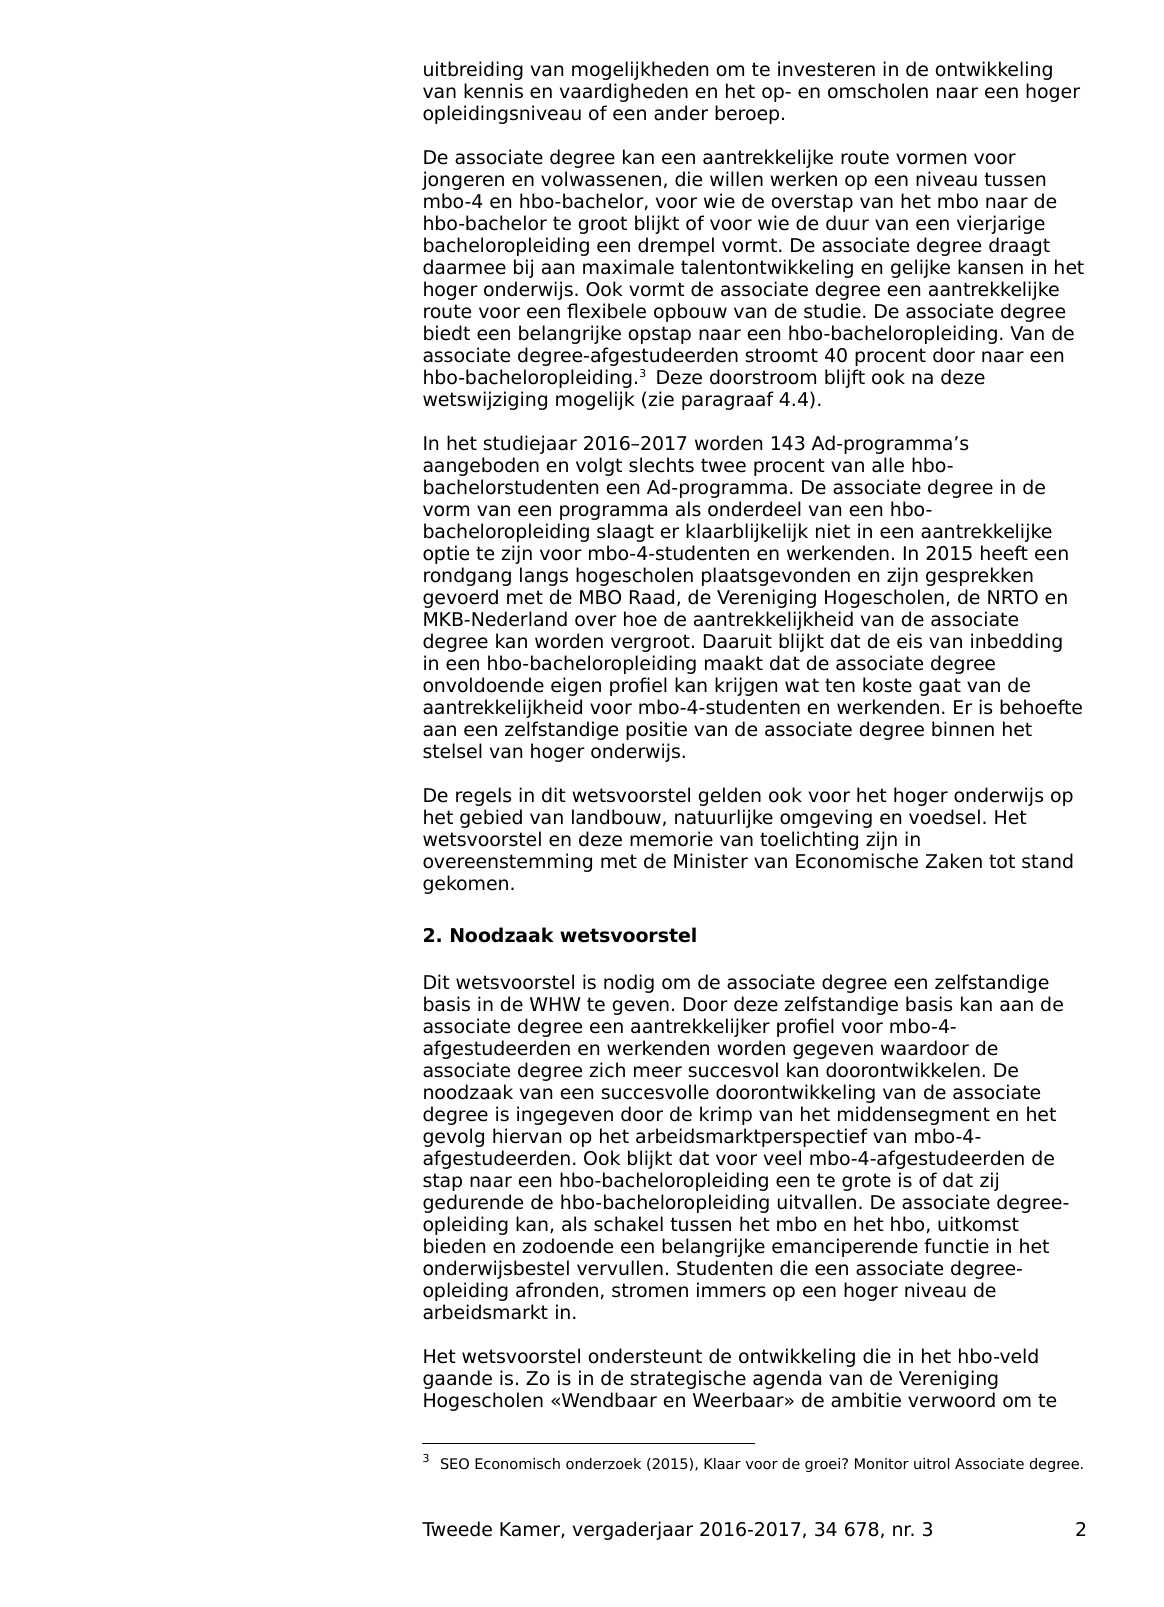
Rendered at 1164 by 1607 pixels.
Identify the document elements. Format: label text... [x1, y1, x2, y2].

subtitle 2. Noodzaak wetsvoorstel [422, 925, 1087, 947]
text De regels in dit wetsvoorstel gelden ook voor het hoger onderwijs op het gebied van landbouw, natuurlijke omgeving en voedsel. Het wetsvoorstel en deze memorie van toelichting zijn in overeenstemming met de Minister van Economische Zaken tot stand gekomen. [422, 785, 1087, 895]
text uitbreiding van mogelijkheden om te investeren in de ontwikkeling van kennis en vaardigheden en het op- en omscholen naar een hoger opleidingsniveau of een ander beroep. [422, 59, 1087, 125]
text In het studiejaar 2016–2017 worden 143 Ad-programma’s aangeboden en volgt slechts twee procent van alle hbo-bachelorstudenten een Ad-programma. De associate degree in de vorm van een programma als onderdeel van een hbo-bacheloropleiding slaagt er klaarblijkelijk niet in een aantrekkelijke optie te zijn voor mbo-4-studenten en werkenden. In 2015 heeft een rondgang langs hogescholen plaatsgevonden en zijn gesprekken gevoerd met de MBO Raad, de Vereniging Hogescholen, de NRTO en MKB-Nederland over hoe de aantrekkelijkheid van de associate degree kan worden vergroot. Daaruit blijkt dat de eis van inbedding in een hbo-bacheloropleiding maakt dat de associate degree onvoldoende eigen profiel kan krijgen wat ten koste gaat van de aantrekkelijkheid voor mbo-4-studenten en werkenden. Er is behoefte aan een zelfstandige positie van de associate degree binnen het stelsel van hoger onderwijs. [422, 433, 1087, 763]
text Het wetsvoorstel ondersteunt de ontwikkeling die in het hbo-veld gaande is. Zo is in de strategische agenda van de Vereniging Hogescholen «Wendbaar en Weerbaar» de ambitie verwoord om te [422, 1346, 1087, 1412]
text De associate degree kan een aantrekkelijke route vormen voor jongeren en volwassenen, die willen werken op een niveau tussen mbo-4 en hbo-bachelor, voor wie de overstap van het mbo naar de hbo-bachelor te groot blijkt of voor wie de duur van een vierjarige bacheloropleiding een drempel vormt. De associate degree draagt daarmee bij aan maximale talentontwikkeling en gelijke kansen in het hoger onderwijs. Ook vormt de associate degree een aantrekkelijke route voor een flexibele opbouw van de studie. De associate degree biedt een belangrijke opstap naar een hbo-bacheloropleiding. Van de associate degree-afgestudeerden stroomt 40 procent door naar een hbo-bacheloropleiding. Deze doorstroom blijft ook na deze wetswijziging mogelijk (zie paragraaf 4.4). [422, 147, 1087, 411]
text SEO Economisch onderzoek (2015), Klaar voor de groei? Monitor uitrol Associate degree. [422, 1452, 1087, 1474]
text Dit wetsvoorstel is nodig om de associate degree een zelfstandige basis in de WHW te geven. Door deze zelfstandige basis kan aan de associate degree een aantrekkelijker profiel voor mbo-4-afgestudeerden en werkenden worden gegeven waardoor de associate degree zich meer succesvol kan doorontwikkelen. De noodzaak van een succesvolle doorontwikkeling van de associate degree is ingegeven door de krimp van het middensegment en het gevolg hiervan op het arbeidsmarktperspectief van mbo-4-afgestudeerden. Ook blijkt dat voor veel mbo-4-afgestudeerden de stap naar een hbo-bacheloropleiding een te grote is of dat zij gedurende de hbo-bacheloropleiding uitvallen. De associate degree-opleiding kan, als schakel tussen het mbo en het hbo, uitkomst bieden en zodoende een belangrijke emanciperende functie in het onderwijsbestel vervullen. Studenten die een associate degree-opleiding afronden, stromen immers op een hoger niveau de arbeidsmarkt in. [422, 972, 1087, 1323]
